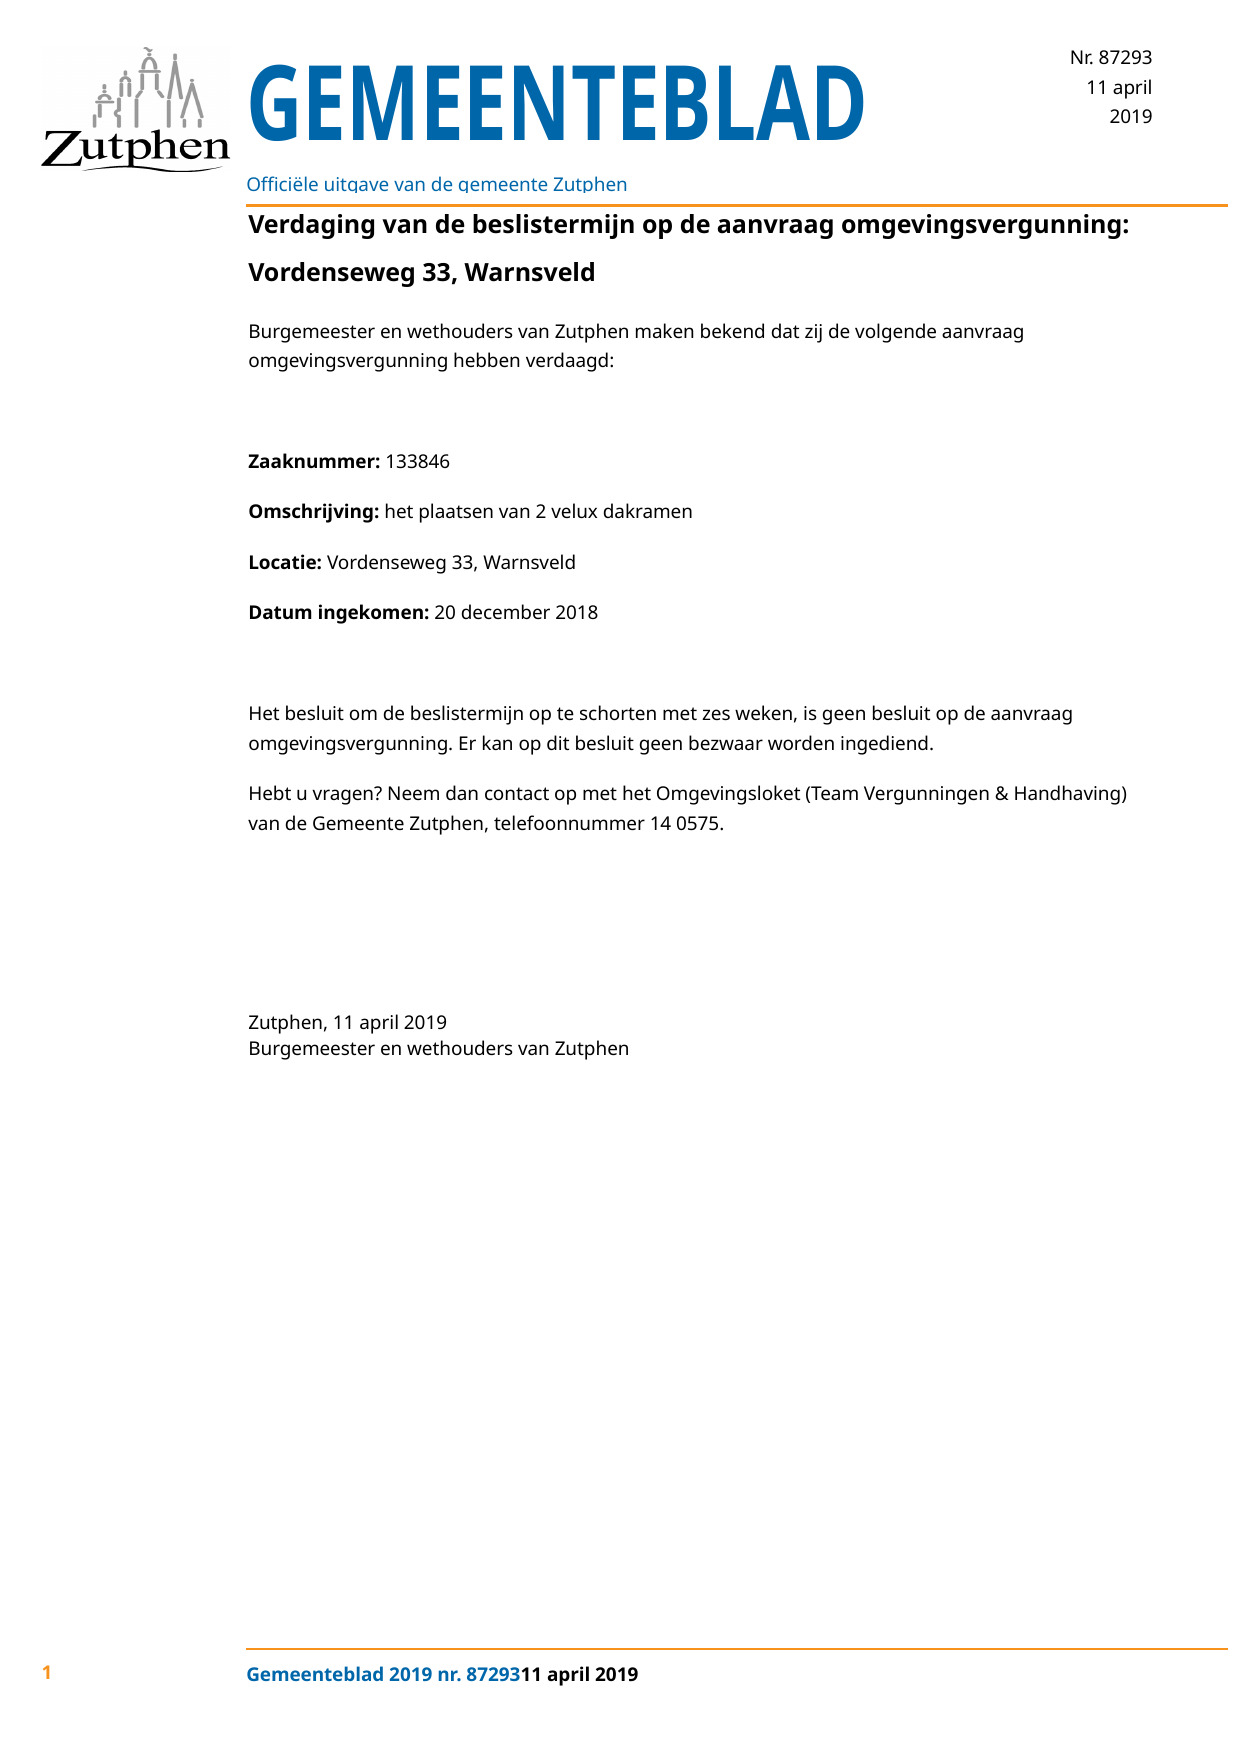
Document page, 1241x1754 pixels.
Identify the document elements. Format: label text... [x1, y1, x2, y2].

text Hebt u vragen? Neem dan contact op met het Omgevingsloket (Team Vergunningen & Handhaving) van de Gemeente Zutphen, telefoonnummer 14 0575. [248, 780, 1152, 836]
picture [41, 47, 231, 172]
text Datum ingekomen: 20 december 2018 [248, 599, 1152, 625]
text Zutphen, 11 april 2019 [248, 1009, 1152, 1035]
text Zaaknummer: 133846 [248, 448, 1152, 474]
text Het besluit om de beslistermijn op te schorten met zes weken, is geen besluit op de aanvraag omgevingsvergunning. Er kan op dit besluit geen bezwaar worden ingediend. [248, 700, 1152, 756]
text Burgemeester en wethouders van Zutphen maken bekend dat zij de volgende aanvraag omgevingsvergunning hebben verdaagd: [248, 318, 1152, 373]
text Verdaging van de beslistermijn op de aanvraag omgevingsvergunning: Vordenseweg 33, Warnsveld [248, 207, 1152, 288]
text Burgemeester en wethouders van Zutphen [248, 1035, 1152, 1061]
text Locatie: Vordenseweg 33, Warnsveld [248, 549, 1152, 575]
text Omschrijving: het plaatsen van 2 velux dakramen [248, 499, 1152, 524]
